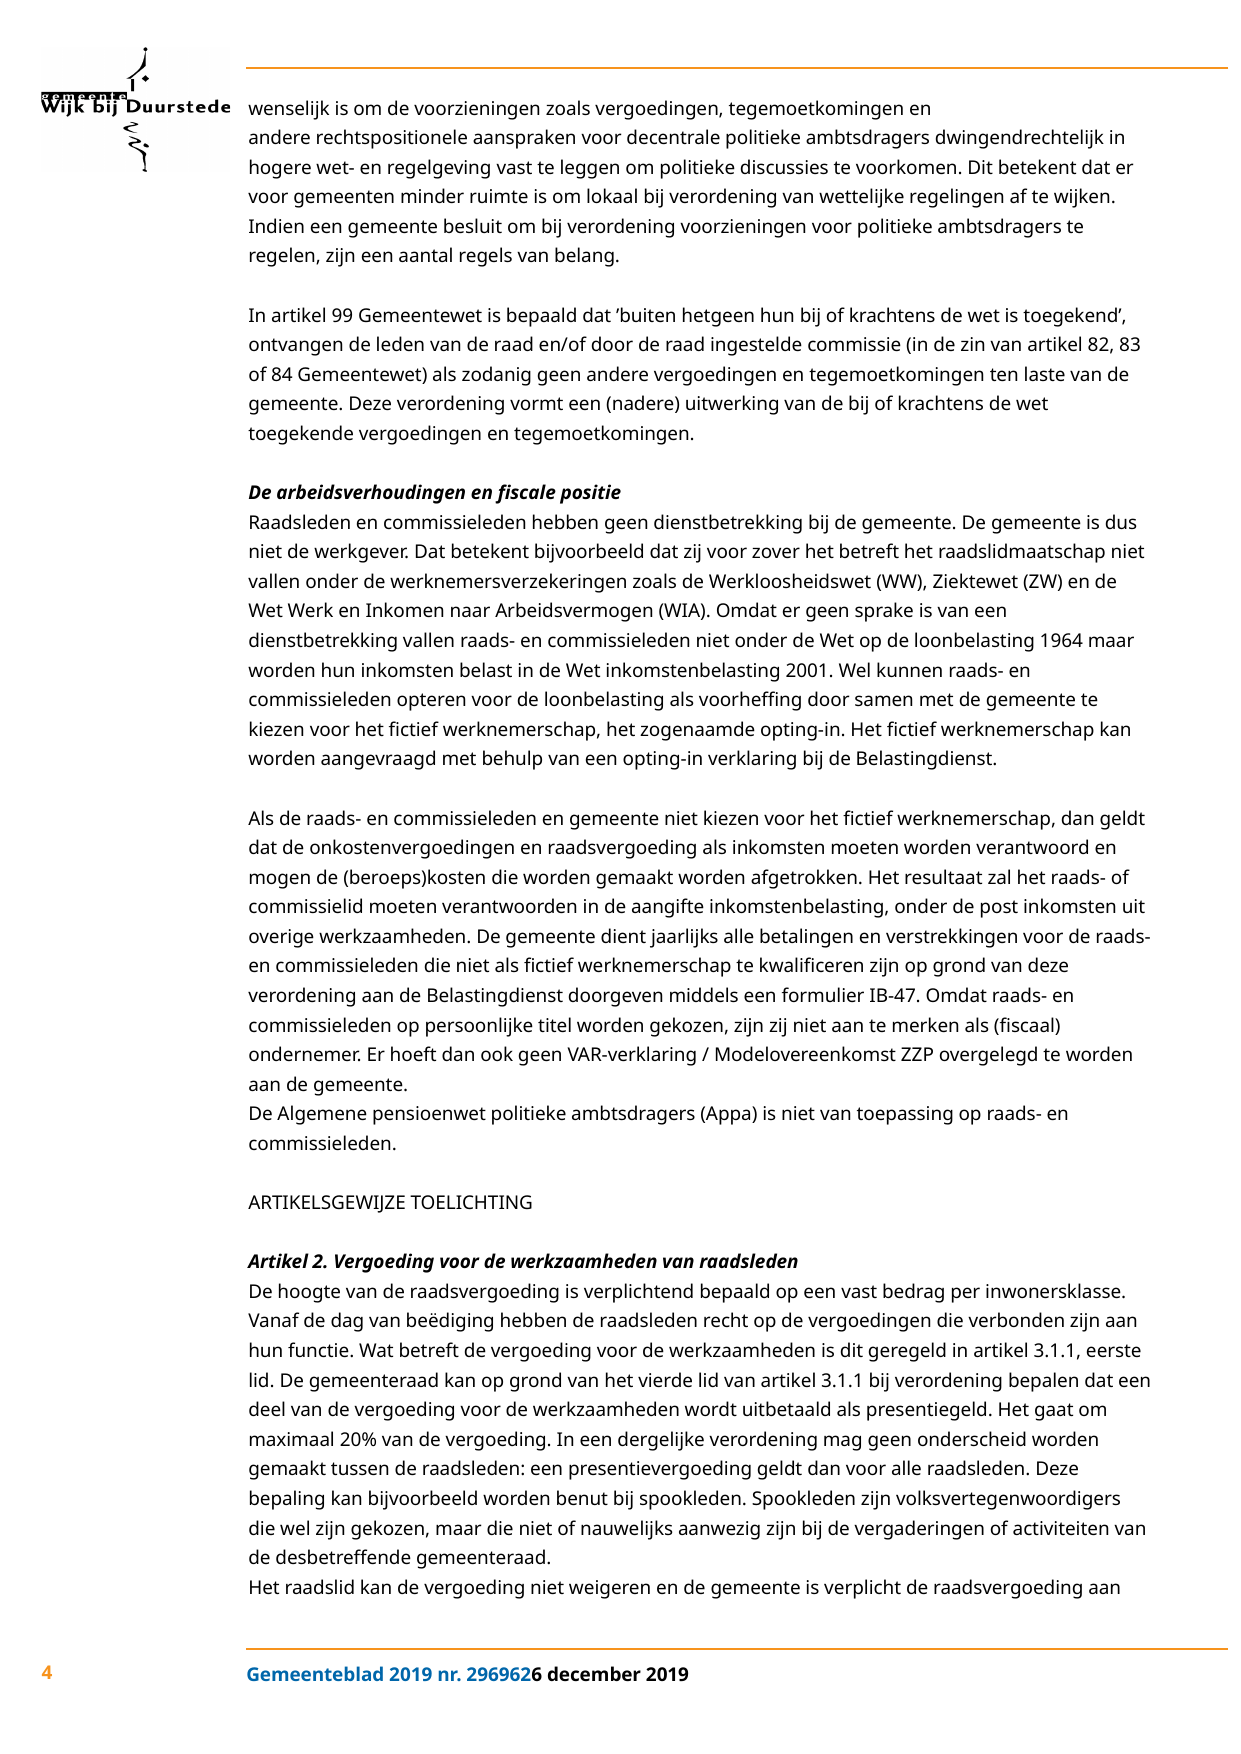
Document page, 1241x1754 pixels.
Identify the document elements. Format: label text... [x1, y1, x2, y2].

text In artikel 99 Gemeentewet is bepaald dat ’buiten hetgeen hun bij of krachtens de wet is toegekend’, ontvangen de leden van de raad en/of door de raad ingestelde commissie (in de zin van artikel 82, 83 of 84 Gemeentewet) als zodanig geen andere vergoedingen en tegemoetkomingen ten laste van de gemeente. Deze verordening vormt een (nadere) uitwerking van de bij of krachtens de wet toegekende vergoedingen en tegemoetkomingen. [248, 302, 1152, 446]
text De hoogte van de raadsvergoeding is verplichtend bepaald op een vast bedrag per inwonersklasse. Vanaf de dag van beëdiging hebben de raadsleden recht op de vergoedingen die verbonden zijn aan hun functie. Wat betreft de vergoeding voor de werkzaamheden is dit geregeld in artikel 3.1.1, eerste lid. De gemeenteraad kan op grond van het vierde lid van artikel 3.1.1 bij verordening bepalen dat een deel van de vergoeding voor de werkzaamheden wordt uitbetaald als presentiegeld. Het gaat om maximaal 20% van de vergoeding. In een dergelijke verordening mag geen onderscheid worden gemaakt tussen de raadsleden: een presentievergoeding geldt dan voor alle raadsleden. Deze bepaling kan bijvoorbeeld worden benut bij spookleden. Spookleden zijn volksvertegenwoordigers die wel zijn gekozen, maar die niet of nauwelijks aanwezig zijn bij de vergaderingen of activiteiten van de desbetreffende gemeenteraad. [248, 1278, 1152, 1570]
text ARTIKELSGEWIJZE TOELICHTING [248, 1189, 1152, 1215]
text De Algemene pensioenwet politieke ambtsdragers (Appa) is niet van toepassing op raads- en commissieleden. [248, 1101, 1152, 1156]
text Als de raads- en commissieleden en gemeente niet kiezen voor het fictief werknemerschap, dan geldt dat de onkostenvergoedingen en raadsvergoeding als inkomsten moeten worden verantwoord en mogen de (beroeps)kosten die worden gemaakt worden afgetrokken. Het resultaat zal het raads- of commissielid moeten verantwoorden in de aangifte inkomstenbelasting, onder de post inkomsten uit overige werkzaamheden. De gemeente dient jaarlijks alle betalingen en verstrekkingen voor de raads- en commissieleden die niet als fictief werknemerschap te kwalificeren zijn op grond van deze verordening aan de Belastingdienst doorgeven middels een formulier IB-47. Omdat raads- en commissieleden op persoonlijke titel worden gekozen, zijn zij niet aan te merken als (fiscaal) ondernemer. Er hoeft dan ook geen VAR-verklaring / Modelovereenkomst ZZP overgelegd te worden aan de gemeente. [248, 805, 1152, 1097]
text Raadsleden en commissieleden hebben geen dienstbetrekking bij de gemeente. De gemeente is dus niet de werkgever. Dat betekent bijvoorbeeld dat zij voor zover het betreft het raadslidmaatschap niet vallen onder de werknemersverzekeringen zoals de Werkloosheidswet (WW), Ziektewet (ZW) en de Wet Werk en Inkomen naar Arbeidsvermogen (WIA). Omdat er geen sprake is van een dienstbetrekking vallen raads- en commissieleden niet onder de Wet op de loonbelasting 1964 maar worden hun inkomsten belast in de Wet inkomstenbelasting 2001. Wel kunnen raads- en commissieleden opteren voor de loonbelasting als voorheffing door samen met de gemeente te kiezen voor het fictief werknemerschap, het zogenaamde opting-in. Het fictief werknemerschap kan worden aangevraagd met behulp van een opting-in verklaring bij de Belastingdienst. [248, 509, 1152, 771]
text wenselijk is om de voorzieningen zoals vergoedingen, tegemoetkomingen en [248, 95, 1152, 121]
text Indien een gemeente besluit om bij verordening voorzieningen voor politieke ambtsdragers te regelen, zijn een aantal regels van belang. [248, 213, 1152, 268]
text Artikel 2. Vergoeding voor de werkzaamheden van raadsleden [248, 1248, 1152, 1274]
text De arbeidsverhoudingen en fiscale positie [248, 479, 1152, 505]
picture [41, 47, 231, 172]
text andere rechtspositionele aanspraken voor decentrale politieke ambtsdragers dwingendrechtelijk in hogere wet- en regelgeving vast te leggen om politieke discussies te voorkomen. Dit betekent dat er voor gemeenten minder ruimte is om lokaal bij verordening van wettelijke regelingen af te wijken. [248, 124, 1152, 209]
text Het raadslid kan de vergoeding niet weigeren en de gemeente is verplicht de raadsvergoeding aan [248, 1574, 1152, 1600]
